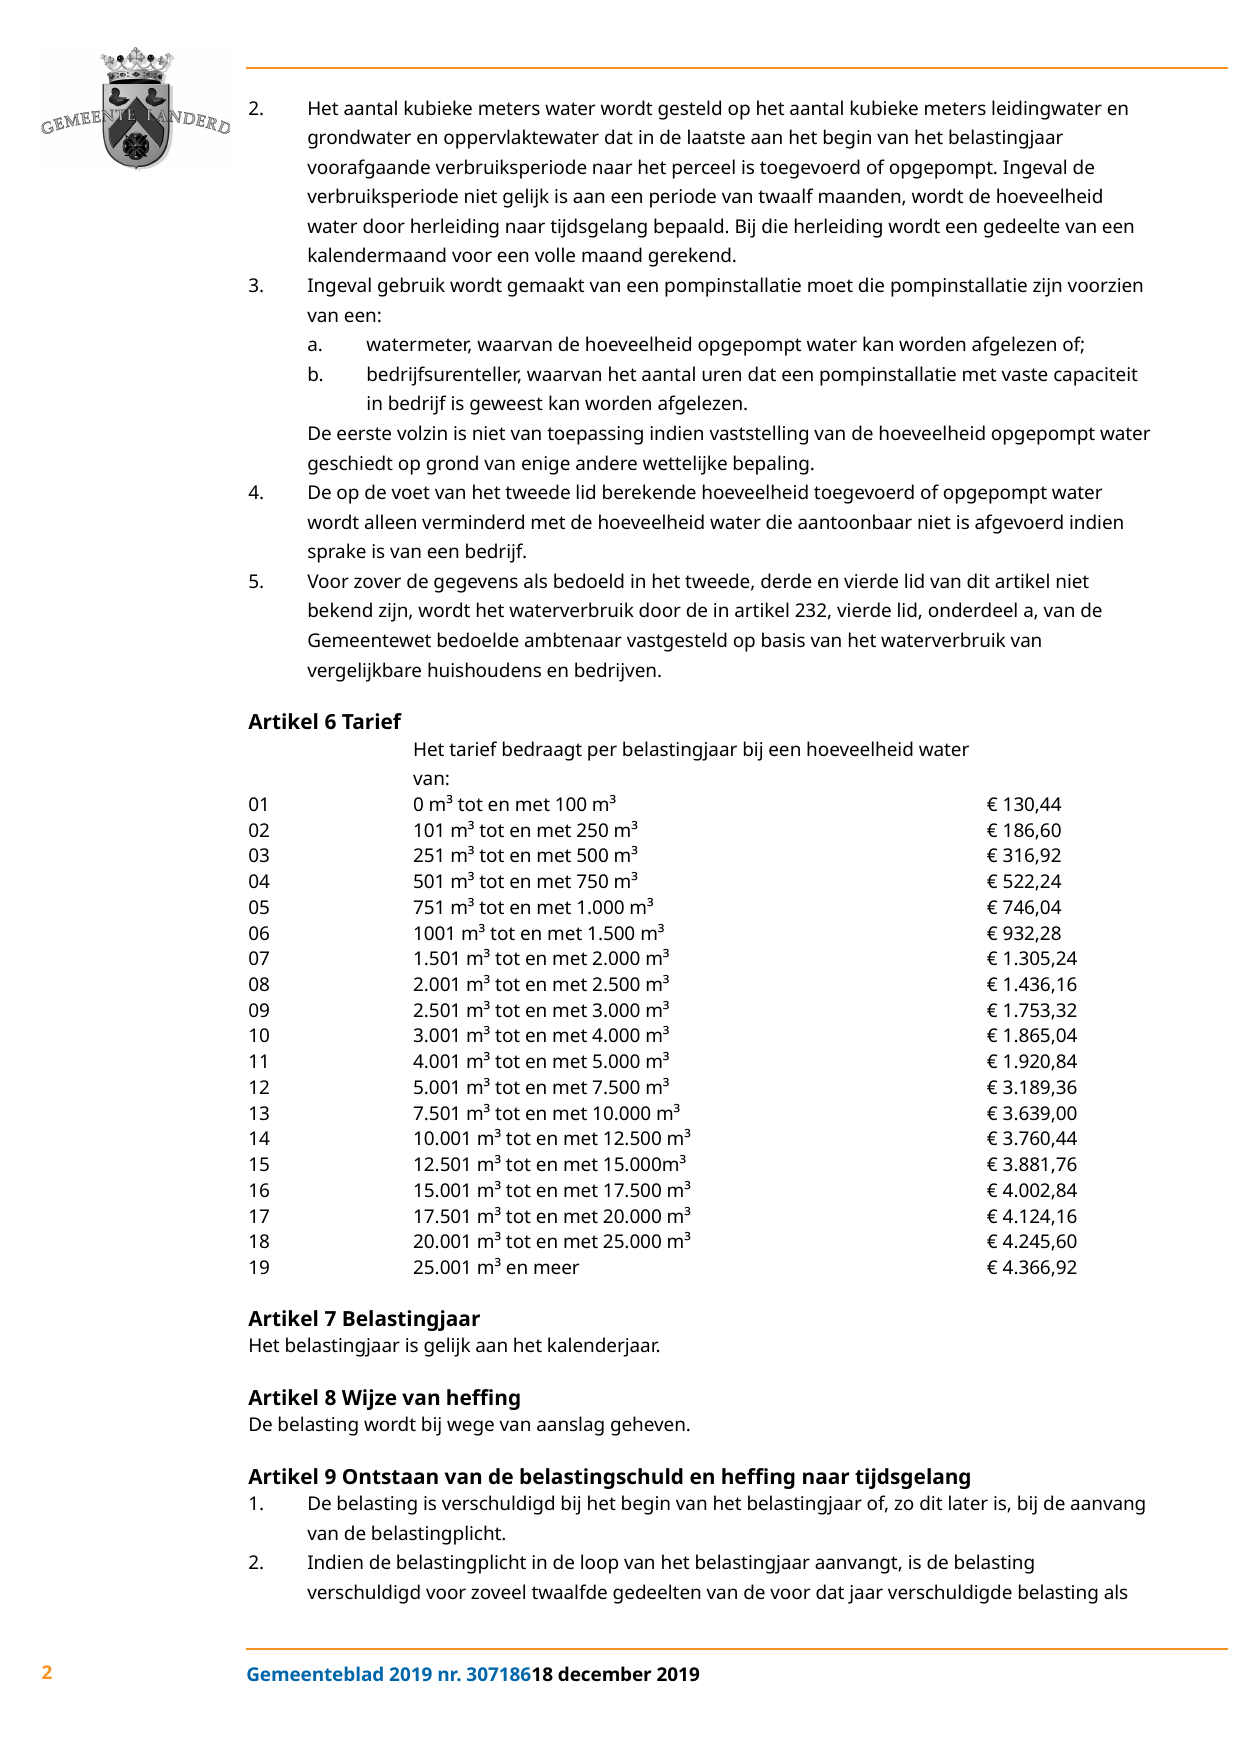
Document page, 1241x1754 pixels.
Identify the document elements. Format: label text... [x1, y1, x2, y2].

table_cell 19 [248, 1254, 413, 1280]
list Indien de belastingplicht in de loop van het belastingjaar aanvangt, is de belasting verschuldigd voor zoveel twaalfde gedeelten van de voor dat jaar verschuldigde belasting als [248, 1549, 1152, 1605]
table_cell 17.501 m³ tot en met 20.000 m³ [413, 1203, 987, 1228]
list De op de voet van het tweede lid berekende hoeveelheid toegevoerd of opgepompt water wordt alleen verminderd met de hoeveelheid water die aantoonbaar niet is afgevoerd indien sprake is van een bedrijf. [248, 479, 1152, 564]
list Het aantal kubieke meters water wordt gesteld op het aantal kubieke meters leidingwater en grondwater en oppervlaktewater dat in de laatste aan het begin van het belastingjaar voorafgaande verbruiksperiode naar het perceel is toegevoerd of opgepompt. Ingeval de verbruiksperiode niet gelijk is aan een periode van twaalf maanden, wordt de hoeveelheid water door herleiding naar tijdsgelang bepaald. Bij die herleiding wordt een gedeelte van een kalendermaand voor een volle maand gerekend. [248, 95, 1152, 268]
table_cell 08 [248, 971, 413, 997]
table_cell 1001 m³ tot en met 1.500 m³ [413, 920, 987, 946]
table_cell 05 [248, 894, 413, 920]
list Voor zover de gegevens als bedoeld in het tweede, derde en vierde lid van dit artikel niet bekend zijn, wordt het waterverbruik door de in artikel 232, vierde lid, onderdeel a, van de Gemeentewet bedoelde ambtenaar vastgesteld op basis van het waterverbruik van vergelijkbare huishoudens en bedrijven. [248, 568, 1152, 683]
table_cell 20.001 m³ tot en met 25.000 m³ [413, 1229, 987, 1254]
table_cell 15 [248, 1151, 413, 1177]
table_cell € 1.920,84 [987, 1049, 1152, 1074]
text Artikel 7 Belastingjaar [248, 1304, 1152, 1332]
table_cell 15.001 m³ tot en met 17.500 m³ [413, 1177, 987, 1203]
table_cell 16 [248, 1177, 413, 1203]
table_header [248, 736, 413, 791]
table_header [987, 736, 1152, 791]
table_cell 18 [248, 1229, 413, 1254]
text Het belastingjaar is gelijk aan het kalenderjaar. [248, 1332, 1152, 1358]
table_cell 04 [248, 868, 413, 894]
table_cell € 746,04 [987, 894, 1152, 920]
text Artikel 8 Wijze van heffing [248, 1383, 1152, 1411]
table_cell € 4.366,92 [987, 1254, 1152, 1280]
list watermeter, waarvan de hoeveelheid opgepompt water kan worden afgelezen of; [307, 331, 1152, 357]
table_cell 501 m³ tot en met 750 m³ [413, 868, 987, 894]
table_cell 7.501 m³ tot en met 10.000 m³ [413, 1100, 987, 1126]
table_cell € 932,28 [987, 920, 1152, 946]
table_cell € 3.881,76 [987, 1151, 1152, 1177]
table_cell 13 [248, 1100, 413, 1126]
list Ingeval gebruik wordt gemaakt van een pompinstallatie moet die pompinstallatie zijn voorzien van een: [248, 272, 1152, 328]
list De eerste volzin is niet van toepassing indien vaststelling van de hoeveelheid opgepompt water geschiedt op grond van enige andere wettelijke bepaling. [248, 420, 1152, 476]
table_cell 2.501 m³ tot en met 3.000 m³ [413, 997, 987, 1023]
table_cell 14 [248, 1126, 413, 1151]
table_cell 03 [248, 843, 413, 868]
table_cell 06 [248, 920, 413, 946]
text De belasting wordt bij wege van aanslag geheven. [248, 1411, 1152, 1437]
table_cell 2.001 m³ tot en met 2.500 m³ [413, 971, 987, 997]
table_cell € 1.753,32 [987, 997, 1152, 1023]
table_cell 101 m³ tot en met 250 m³ [413, 817, 987, 843]
table_cell 751 m³ tot en met 1.000 m³ [413, 894, 987, 920]
table_header Het tarief bedraagt per belastingjaar bij een hoeveelheid water van: [413, 736, 987, 791]
table_cell € 4.245,60 [987, 1229, 1152, 1254]
table_cell 3.001 m³ tot en met 4.000 m³ [413, 1023, 987, 1048]
table_cell 25.001 m³ en meer [413, 1254, 987, 1280]
table_cell € 130,44 [987, 791, 1152, 817]
table_cell 10.001 m³ tot en met 12.500 m³ [413, 1126, 987, 1151]
table_cell 12 [248, 1074, 413, 1100]
list bedrijfsurenteller, waarvan het aantal uren dat een pompinstallatie met vaste capaciteit in bedrijf is geweest kan worden afgelezen. [307, 361, 1152, 416]
table_cell € 522,24 [987, 868, 1152, 894]
table_cell € 1.865,04 [987, 1023, 1152, 1048]
table_cell 07 [248, 946, 413, 971]
table_cell 01 [248, 791, 413, 817]
table_cell 1.501 m³ tot en met 2.000 m³ [413, 946, 987, 971]
table_cell 0 m³ tot en met 100 m³ [413, 791, 987, 817]
text Artikel 6 Tarief [248, 707, 1152, 736]
table_cell € 1.436,16 [987, 971, 1152, 997]
table_cell € 1.305,24 [987, 946, 1152, 971]
table_cell € 4.124,16 [987, 1203, 1152, 1228]
table_cell 02 [248, 817, 413, 843]
table_cell 11 [248, 1049, 413, 1074]
table_cell € 3.760,44 [987, 1126, 1152, 1151]
table_cell € 316,92 [987, 843, 1152, 868]
table_cell 251 m³ tot en met 500 m³ [413, 843, 987, 868]
table_cell € 186,60 [987, 817, 1152, 843]
table_cell 09 [248, 997, 413, 1023]
text Artikel 9 Ontstaan van de belastingschuld en heffing naar tijdsgelang [248, 1462, 1152, 1490]
table_cell € 3.189,36 [987, 1074, 1152, 1100]
table_cell 4.001 m³ tot en met 5.000 m³ [413, 1049, 987, 1074]
table_cell 5.001 m³ tot en met 7.500 m³ [413, 1074, 987, 1100]
picture [41, 47, 231, 172]
table_cell € 3.639,00 [987, 1100, 1152, 1126]
table_cell 12.501 m³ tot en met 15.000m³ [413, 1151, 987, 1177]
list De belasting is verschuldigd bij het begin van het belastingjaar of, zo dit later is, bij de aanvang van de belastingplicht. [248, 1490, 1152, 1546]
table_cell € 4.002,84 [987, 1177, 1152, 1203]
table_cell 10 [248, 1023, 413, 1048]
table_cell 17 [248, 1203, 413, 1228]
